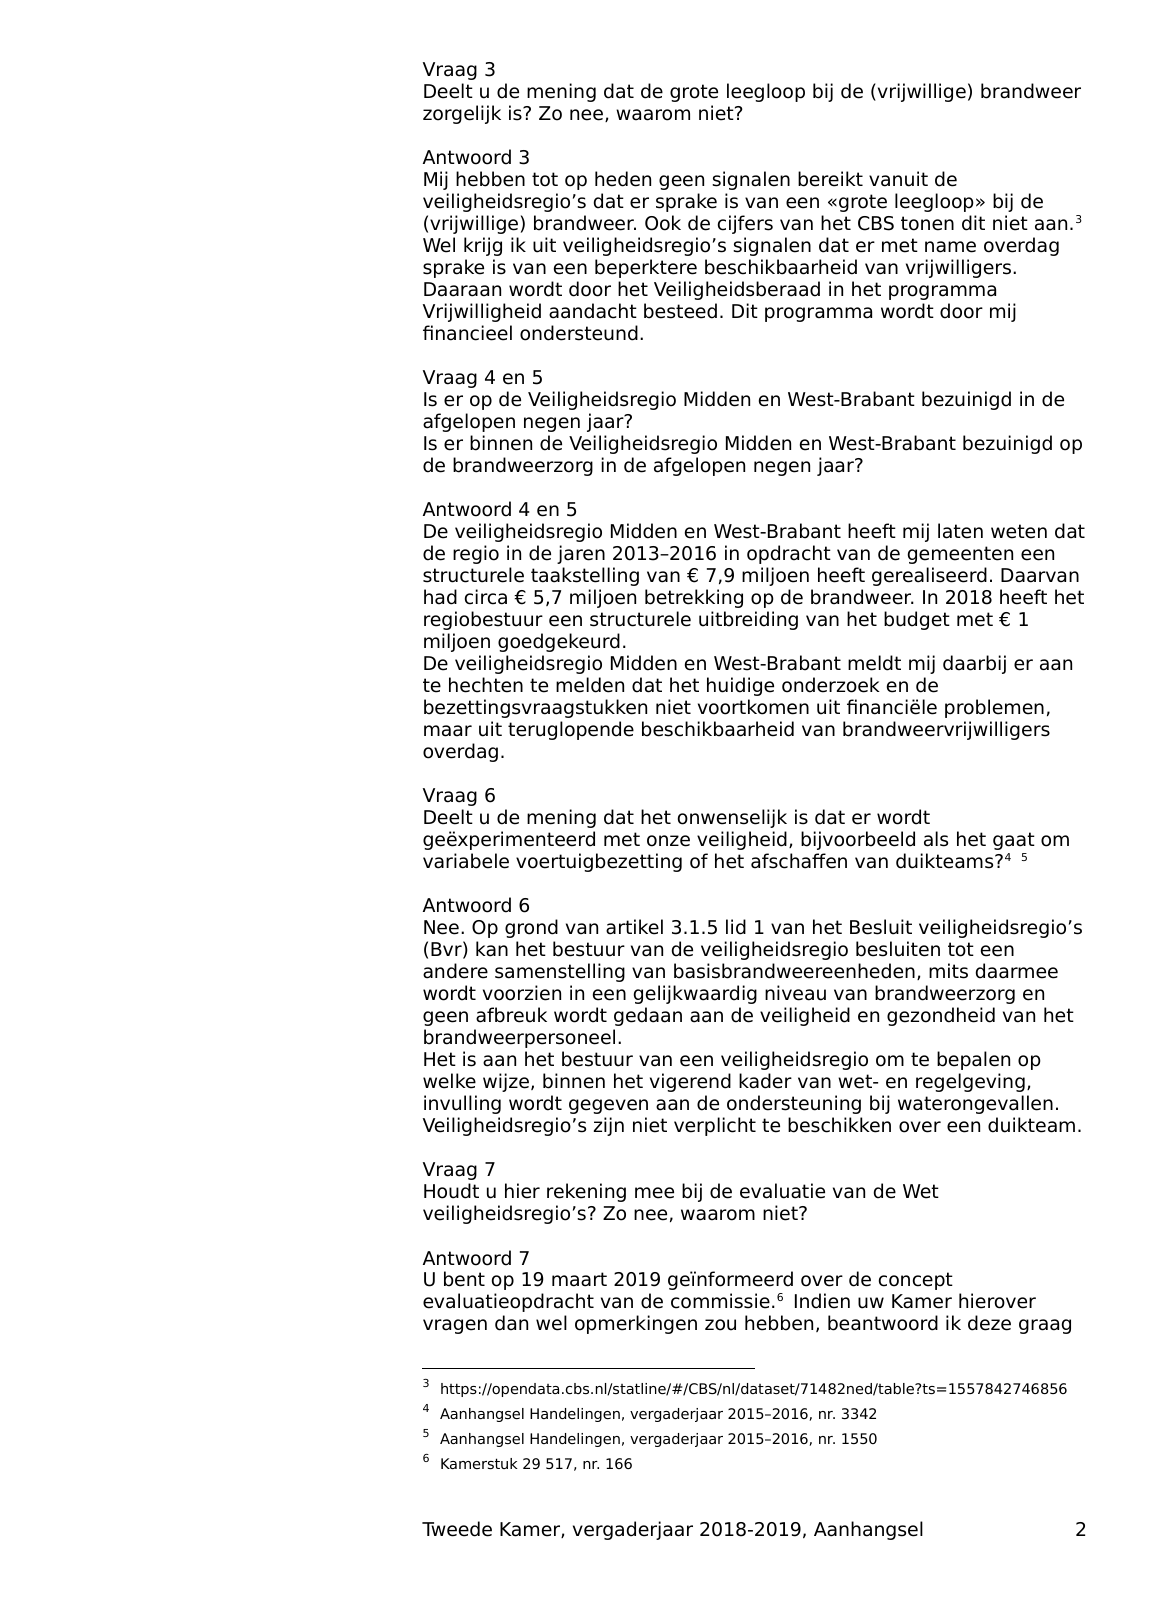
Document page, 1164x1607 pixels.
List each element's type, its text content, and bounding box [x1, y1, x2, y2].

text Antwoord 7 [422, 1247, 1087, 1269]
text Deelt u de mening dat het onwenselijk is dat er wordt geëxperimenteerd met onze veiligheid, bijvoorbeeld als het gaat om variabele voertuigbezetting of het afschaffen van duikteams? [422, 807, 1087, 873]
text Houdt u hier rekening mee bij de evaluatie van de Wet veiligheidsregio’s? Zo nee, waarom niet? [422, 1181, 1087, 1225]
text Kamerstuk 29 517, nr. 166 [422, 1452, 1087, 1474]
text https://opendata.cbs.nl/statline/#/CBS/nl/dataset/71482ned/table?ts=1557842746856 [422, 1377, 1087, 1399]
text Antwoord 4 en 5 [422, 499, 1087, 521]
text Vraag 7 [422, 1159, 1087, 1181]
text Is er op de Veiligheidsregio Midden en West-Brabant bezuinigd in de afgelopen negen jaar? [422, 389, 1087, 433]
text De veiligheidsregio Midden en West-Brabant heeft mij laten weten dat de regio in de jaren 2013–2016 in opdracht van de gemeenten een structurele taakstelling van € 7,9 miljoen heeft gerealiseerd. Daarvan had circa € 5,7 miljoen betrekking op de brandweer. In 2018 heeft het regiobestuur een structurele uitbreiding van het budget met € 1 miljoen goedgekeurd. [422, 521, 1087, 653]
text Vraag 6 [422, 785, 1087, 807]
text Is er binnen de Veiligheidsregio Midden en West-Brabant bezuinigd op de brandweerzorg in de afgelopen negen jaar? [422, 433, 1087, 477]
text Vraag 3 [422, 59, 1087, 81]
text De veiligheidsregio Midden en West-Brabant meldt mij daarbij er aan te hechten te melden dat het huidige onderzoek en de bezettingsvraagstukken niet voortkomen uit financiële problemen, maar uit teruglopende beschikbaarheid van brandweervrijwilligers overdag. [422, 653, 1087, 763]
text Vraag 4 en 5 [422, 367, 1087, 389]
text U bent op 19 maart 2019 geïnformeerd over de concept evaluatieopdracht van de commissie. Indien uw Kamer hierover vragen dan wel opmerkingen zou hebben, beantwoord ik deze graag [422, 1269, 1087, 1335]
text Antwoord 3 [422, 147, 1087, 169]
text Antwoord 6 [422, 895, 1087, 917]
text Nee. Op grond van artikel 3.1.5 lid 1 van het Besluit veiligheidsregio’s (Bvr) kan het bestuur van de veiligheidsregio besluiten tot een andere samenstelling van basisbrandweereenheden, mits daarmee wordt voorzien in een gelijkwaardig niveau van brandweerzorg en geen afbreuk wordt gedaan aan de veiligheid en gezondheid van het brandweerpersoneel. [422, 917, 1087, 1049]
text Deelt u de mening dat de grote leegloop bij de (vrijwillige) brandweer zorgelijk is? Zo nee, waarom niet? [422, 81, 1087, 125]
text Het is aan het bestuur van een veiligheidsregio om te bepalen op welke wijze, binnen het vigerend kader van wet- en regelgeving, invulling wordt gegeven aan de ondersteuning bij waterongevallen. Veiligheidsregio’s zijn niet verplicht te beschikken over een duikteam. [422, 1049, 1087, 1137]
text Aanhangsel Handelingen, vergaderjaar 2015–2016, nr. 3342 [422, 1402, 1087, 1424]
text Aanhangsel Handelingen, vergaderjaar 2015–2016, nr. 1550 [422, 1427, 1087, 1449]
text Wel krijg ik uit veiligheidsregio’s signalen dat er met name overdag sprake is van een beperktere beschikbaarheid van vrijwilligers. Daaraan wordt door het Veiligheidsberaad in het programma Vrijwilligheid aandacht besteed. Dit programma wordt door mij financieel ondersteund. [422, 235, 1087, 345]
text Mij hebben tot op heden geen signalen bereikt vanuit de veiligheidsregio’s dat er sprake is van een «grote leegloop» bij de (vrijwillige) brandweer. Ook de cijfers van het CBS tonen dit niet aan. [422, 169, 1087, 235]
